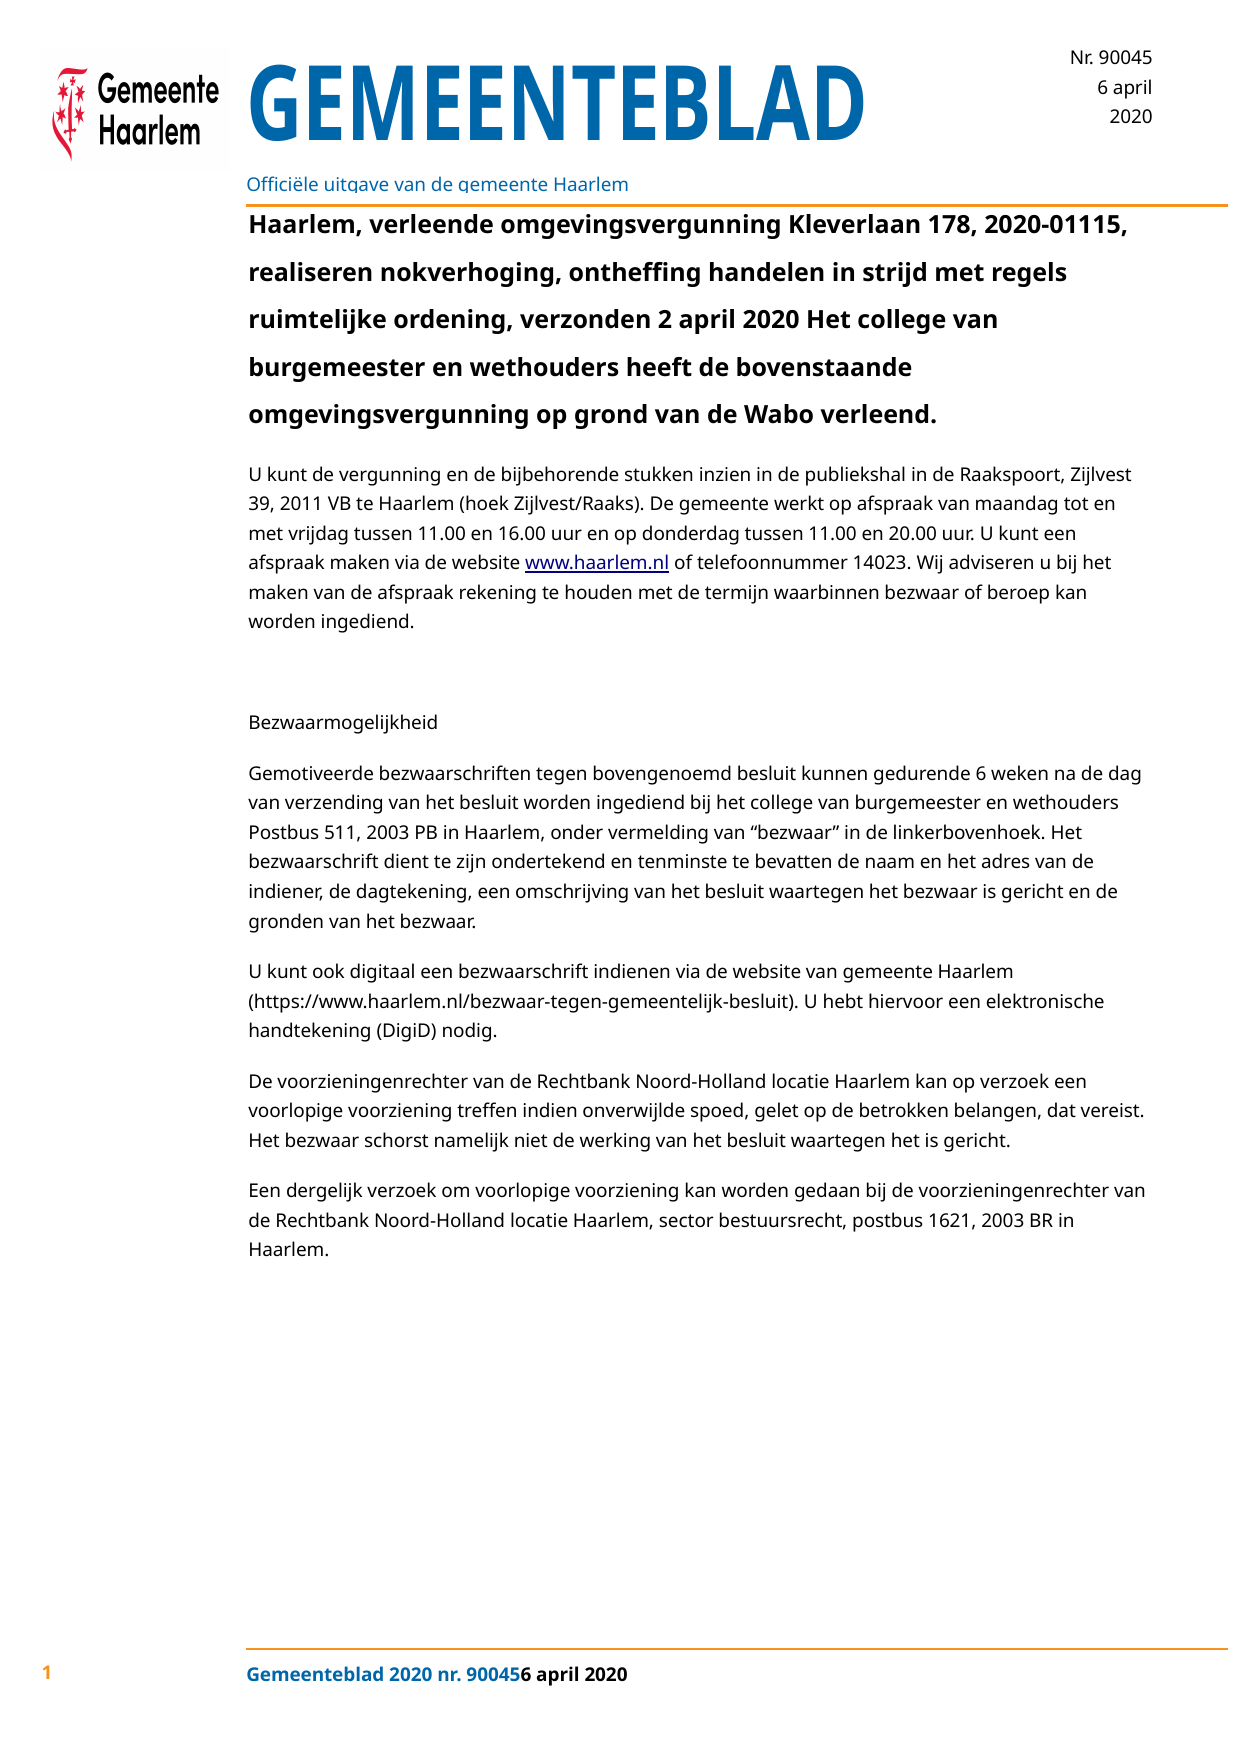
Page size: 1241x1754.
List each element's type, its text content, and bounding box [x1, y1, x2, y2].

text Een dergelijk verzoek om voorlopige voorziening kan worden gedaan bij de voorzieningenrechter van de Rechtbank Noord-Holland locatie Haarlem, sector bestuursrecht, postbus 1621, 2003 BR in Haarlem. [248, 1177, 1152, 1262]
text Gemotiveerde bezwaarschriften tegen bovengenoemd besluit kunnen gedurende 6 weken na de dag van verzending van het besluit worden ingediend bij het college van burgemeester en wethouders Postbus 511, 2003 PB in Haarlem, onder vermelding van “bezwaar” in de linkerbovenhoek. Het bezwaarschrift dient te zijn ondertekend en tenminste te bevatten de naam en het adres van de indiener, de dagtekening, een omschrijving van het besluit waartegen het bezwaar is gericht en de gronden van het bezwaar. [248, 760, 1152, 933]
text Haarlem, verleende omgevingsvergunning Kleverlaan 178, 2020-01115, realiseren nokverhoging, ontheffing handelen in strijd met regels ruimtelijke ordening, verzonden 2 april 2020 Het college van burgemeester en wethouders heeft de bovenstaande omgevingsvergunning op grond van de Wabo verleend. [248, 207, 1152, 431]
picture [41, 47, 231, 172]
text U kunt ook digitaal een bezwaarschrift indienen via de website van gemeente Haarlem (https://www.haarlem.nl/bezwaar-tegen-gemeentelijk-besluit). U hebt hiervoor een elektronische handtekening (DigiD) nodig. [248, 958, 1152, 1043]
text Bezwaarmogelijkheid [248, 709, 1152, 735]
text De voorzieningenrechter van de Rechtbank Noord-Holland locatie Haarlem kan op verzoek een voorlopige voorziening treffen indien onverwijlde spoed, gelet op de betrokken belangen, dat vereist. Het bezwaar schorst namelijk niet de werking van het besluit waartegen het is gericht. [248, 1068, 1152, 1153]
text U kunt de vergunning en de bijbehorende stukken inzien in de publiekshal in de Raakspoort, Zijlvest 39, 2011 VB te Haarlem (hoek Zijlvest/Raaks). De gemeente werkt op afspraak van maandag tot en met vrijdag tussen 11.00 en 16.00 uur en op donderdag tussen 11.00 en 20.00 uur. U kunt een afspraak maken via de website www.haarlem.nl of telefoonnummer 14023. Wij adviseren u bij het maken van de afspraak rekening te houden met de termijn waarbinnen bezwaar of beroep kan worden ingediend. [248, 461, 1152, 634]
